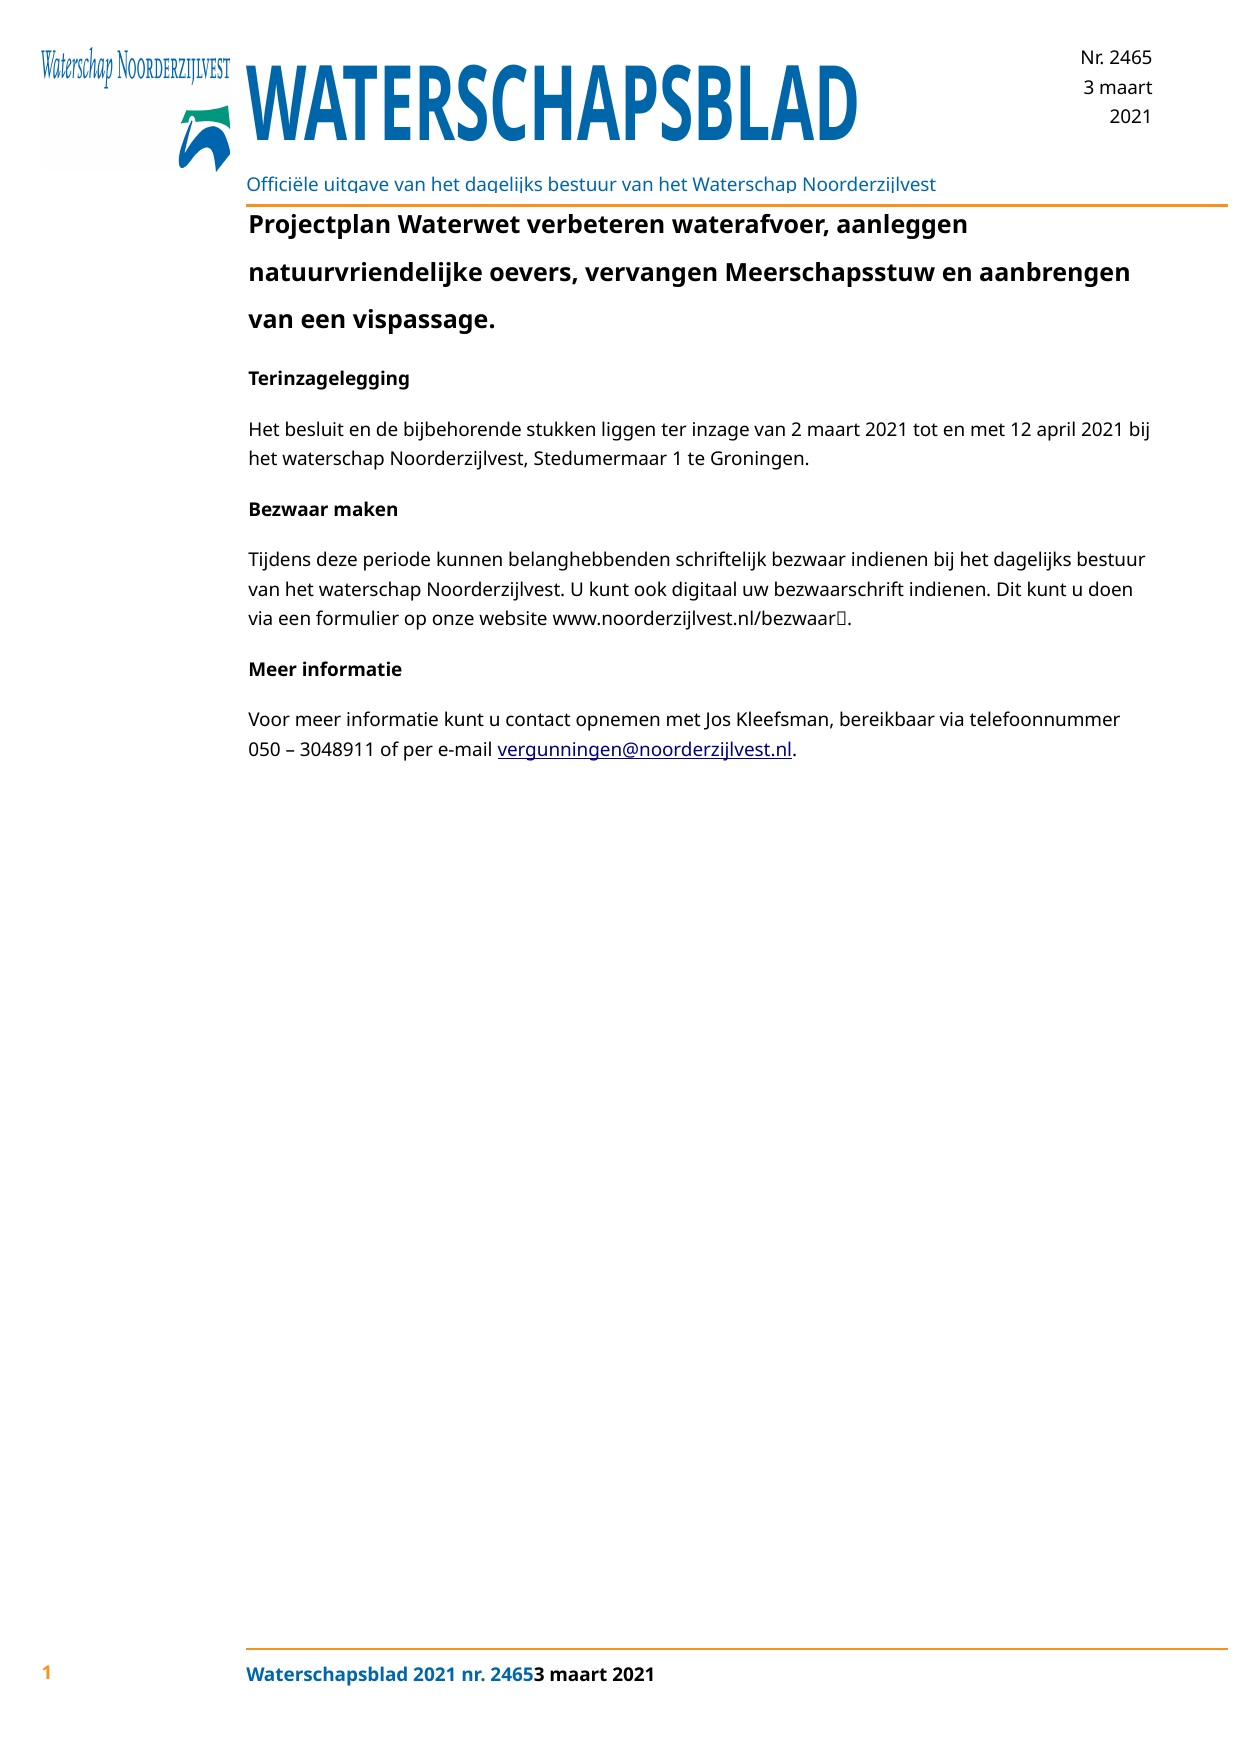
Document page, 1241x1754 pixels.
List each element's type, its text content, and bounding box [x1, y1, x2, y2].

text Tijdens deze periode kunnen belanghebbenden schriftelijk bezwaar indienen bij het dagelijks bestuur van het waterschap Noorderzijlvest. U kunt ook digitaal uw bezwaarschrift indienen. Dit kunt u doen via een formulier op onze website www.noorderzijlvest.nl/bezwaar. [248, 546, 1152, 631]
text Projectplan Waterwet verbeteren waterafvoer, aanleggen natuurvriendelijke oevers, vervangen Meerschapsstuw en aanbrengen van een vispassage. [248, 207, 1152, 336]
text Bezwaar maken [248, 496, 1152, 522]
text Voor meer informatie kunt u contact opnemen met Jos Kleefsman, bereikbaar via telefoonnummer 050 – 3048911 of per e-mail vergunningen@noorderzijlvest.nl. [248, 706, 1152, 762]
text Het besluit en de bijbehorende stukken liggen ter inzage van 2 maart 2021 tot en met 12 april 2021 bij het waterschap Noorderzijlvest, Stedumermaar 1 te Groningen. [248, 416, 1152, 471]
picture [41, 47, 231, 172]
text Meer informatie [248, 656, 1152, 682]
text Terinzagelegging [248, 366, 1152, 391]
